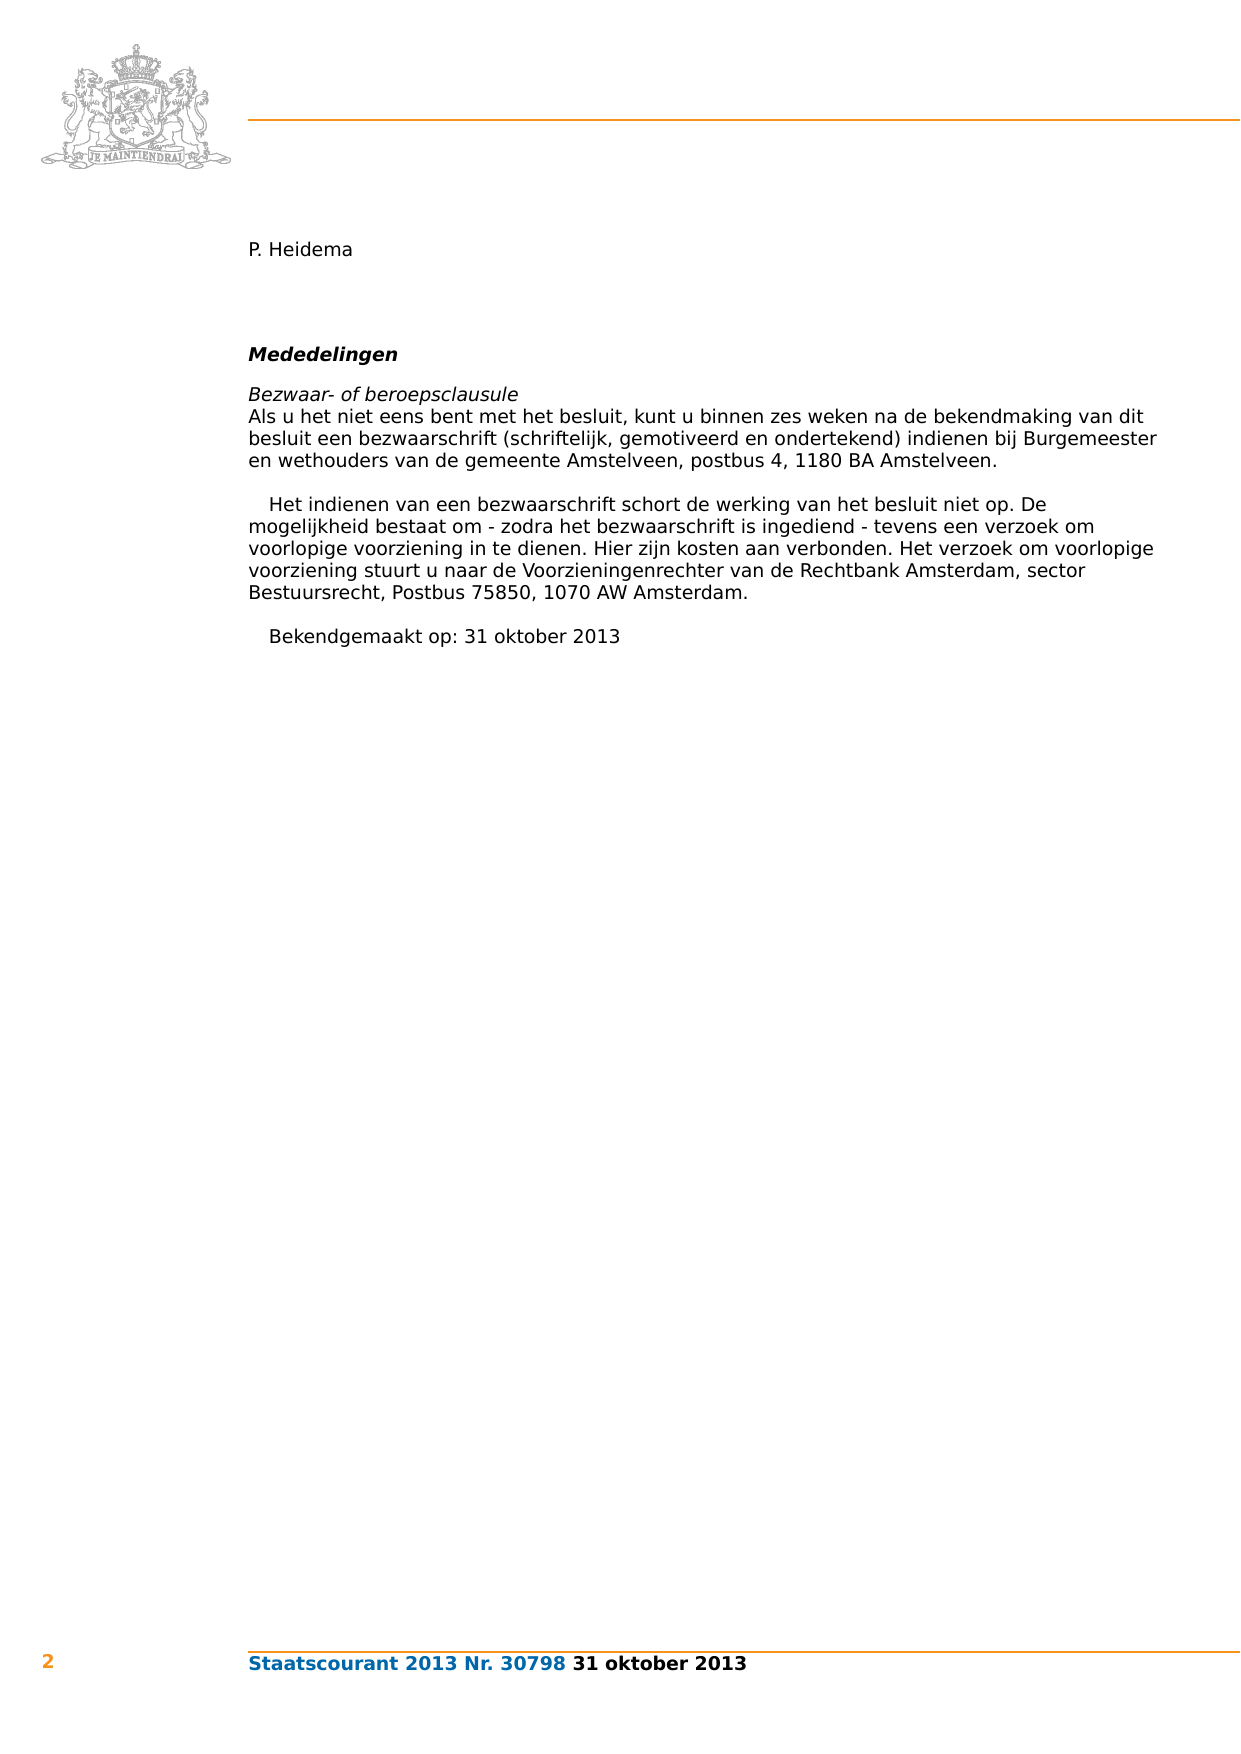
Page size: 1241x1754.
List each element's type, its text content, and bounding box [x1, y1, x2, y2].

subtitle Bezwaar- of beroepsclausule [248, 384, 1163, 406]
picture [41, 44, 231, 169]
text Bekendgemaakt op: 31 oktober 2013 [248, 626, 1163, 648]
text Als u het niet eens bent met het besluit, kunt u binnen zes weken na de bekendmaking van dit besluit een bezwaarschrift (schriftelijk, gemotiveerd en ondertekend) indienen bij Burgemeester en wethouders van de gemeente Amstelveen, postbus 4, 1180 BA Amstelveen. [248, 406, 1163, 472]
text P. Heidema [248, 239, 1163, 261]
text Het indienen van een bezwaarschrift schort de werking van het besluit niet op. De mogelijkheid bestaat om - zodra het bezwaarschrift is ingediend - tevens een verzoek om voorlopige voorziening in te dienen. Hier zijn kosten aan verbonden. Het verzoek om voorlopige voorziening stuurt u naar de Voorzieningenrechter van de Rechtbank Amsterdam, sector Bestuursrecht, Postbus 75850, 1070 AW Amsterdam. [248, 494, 1163, 604]
subtitle Mededelingen [248, 344, 1163, 366]
